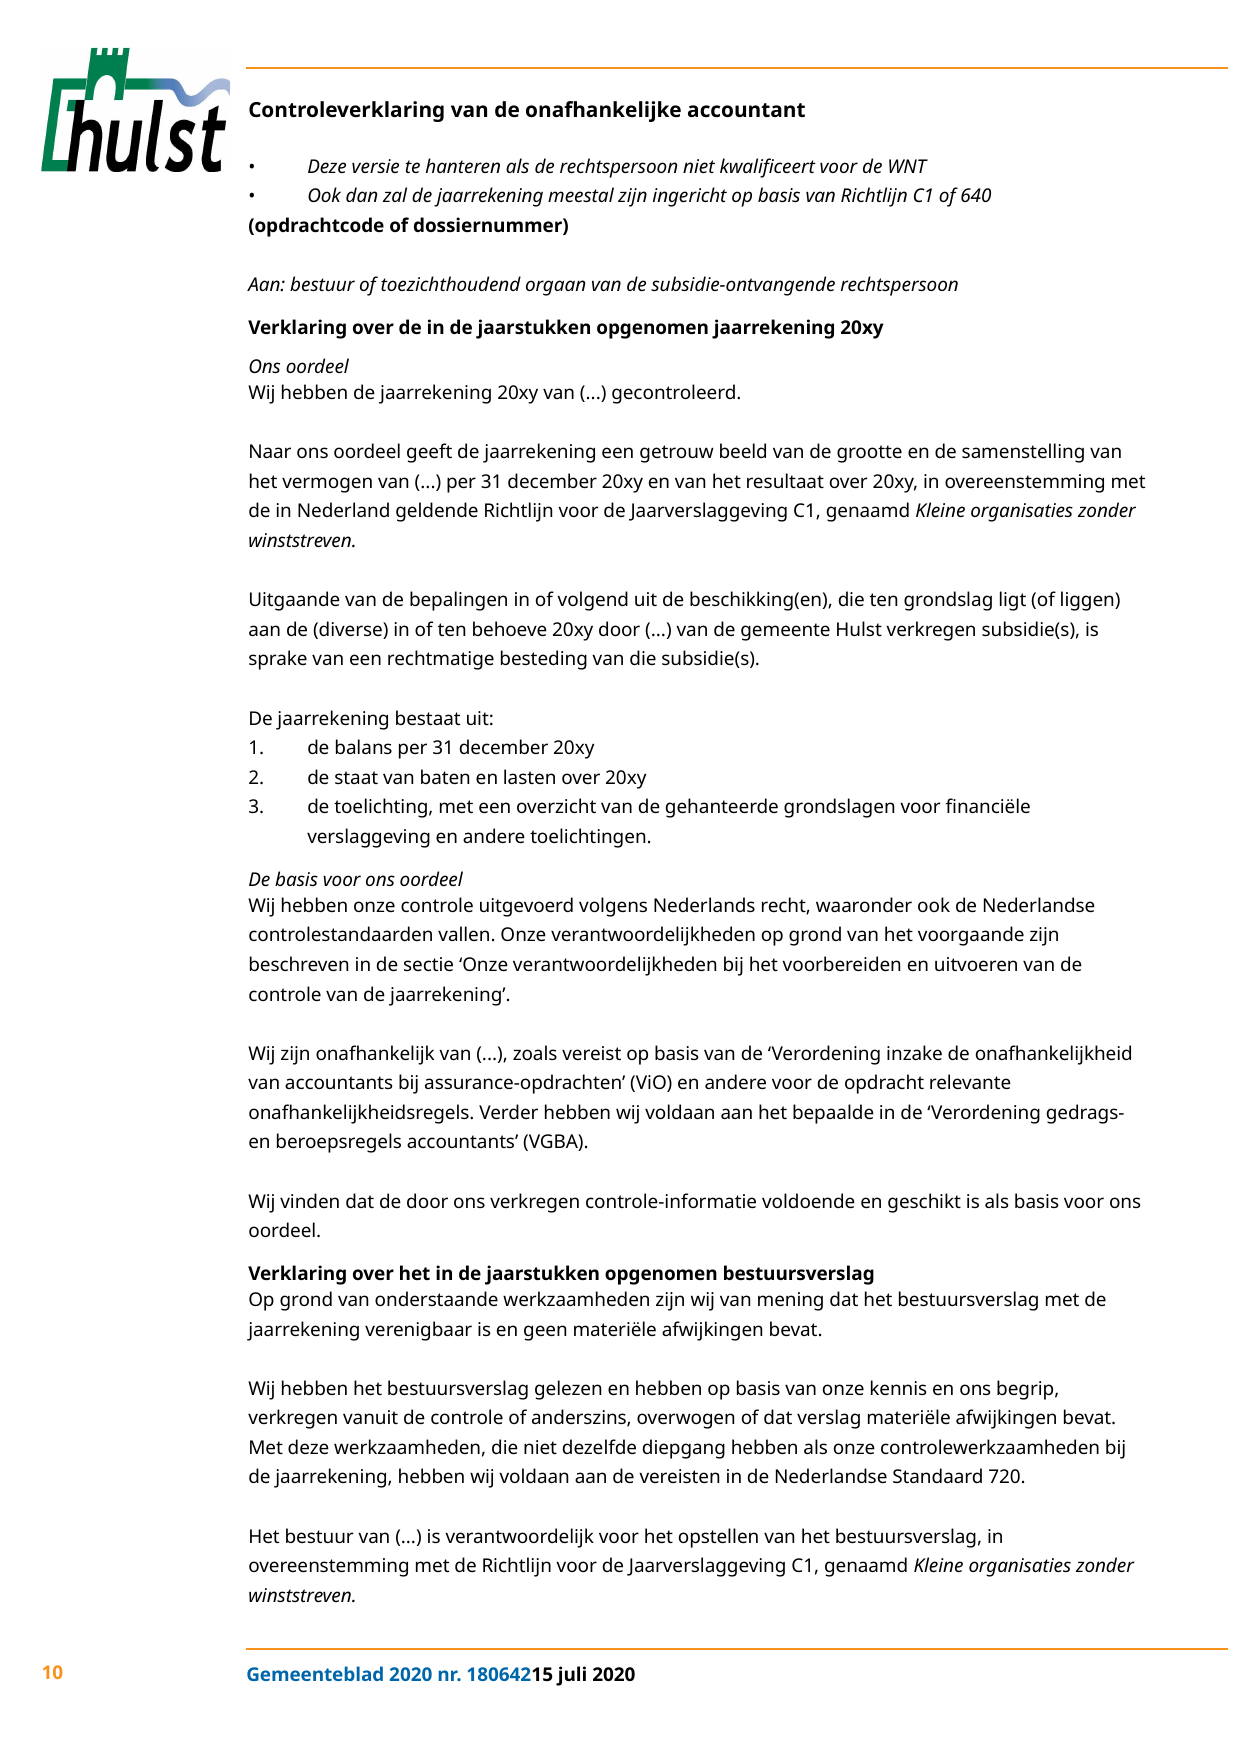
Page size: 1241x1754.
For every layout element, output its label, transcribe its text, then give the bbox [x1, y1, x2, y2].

list Ook dan zal de jaarrekening meestal zijn ingericht op basis van Richtlijn C1 of 640 [248, 182, 1152, 208]
list Deze versie te hanteren als de rechtspersoon niet kwalificeert voor de WNT [248, 153, 1152, 179]
list de balans per 31 december 20xy [248, 734, 1152, 760]
text Uitgaande van de bepalingen in of volgend uit de beschikking(en), die ten grondslag ligt (of liggen) aan de (diverse) in of ten behoeve 20xy door (...) van de gemeente Hulst verkregen subsidie(s), is sprake van een rechtmatige besteding van die subsidie(s). [248, 586, 1152, 671]
text Op grond van onderstaande werkzaamheden zijn wij van mening dat het bestuursverslag met de jaarrekening verenigbaar is en geen materiële afwijkingen bevat. [248, 1286, 1152, 1342]
text Verklaring over de in de jaarstukken opgenomen jaarrekening 20xy [248, 314, 1152, 340]
picture [41, 47, 231, 172]
text Naar ons oordeel geeft de jaarrekening een getrouw beeld van de grootte en de samenstelling van het vermogen van (...) per 31 december 20xy en van het resultaat over 20xy, in overeenstemming met de in Nederland geldende Richtlijn voor de Jaarverslaggeving C1, genaamd Kleine organisaties zonder winststreven. [248, 438, 1152, 553]
text Verklaring over het in de jaarstukken opgenomen bestuursverslag [248, 1261, 1152, 1286]
text (opdrachtcode of dossiernummer) [248, 212, 1152, 238]
text Wij hebben onze controle uitgevoerd volgens Nederlands recht, waaronder ook de Nederlandse controlestandaarden vallen. Onze verantwoordelijkheden op grond van het voorgaande zijn beschreven in de sectie ‘Onze verantwoordelijkheden bij het voorbereiden en uitvoeren van de controle van de jaarrekening’. [248, 892, 1152, 1006]
text Aan: bestuur of toezichthoudend orgaan van de subsidie-ontvangende rechtspersoon [248, 271, 1152, 297]
text De jaarrekening bestaat uit: [248, 705, 1152, 731]
list de toelichting, met een overzicht van de gehanteerde grondslagen voor financiële verslaggeving en andere toelichtingen. [248, 793, 1152, 849]
text Ons oordeel [248, 354, 1152, 379]
text De basis voor ons oordeel [248, 866, 1152, 892]
text Het bestuur van (...) is verantwoordelijk voor het opstellen van het bestuursverslag, in overeenstemming met de Richtlijn voor de Jaarverslaggeving C1, genaamd Kleine organisaties zonder winststreven. [248, 1523, 1152, 1608]
text Wij zijn onafhankelijk van (...), zoals vereist op basis van de ‘Verordening inzake de onafhankelijkheid van accountants bij assurance-opdrachten’ (ViO) en andere voor de opdracht relevante onafhankelijkheidsregels. Verder hebben wij voldaan aan het bepaalde in de ‘Verordening gedrags- en beroepsregels accountants’ (VGBA). [248, 1040, 1152, 1154]
text Wij hebben het bestuursverslag gelezen en hebben op basis van onze kennis en ons begrip, verkregen vanuit de controle of anderszins, overwogen of dat verslag materiële afwijkingen bevat. Met deze werkzaamheden, die niet dezelfde diepgang hebben als onze controlewerkzaamheden bij de jaarrekening, hebben wij voldaan aan de vereisten in de Nederlandse Standaard 720. [248, 1375, 1152, 1489]
list de staat van baten en lasten over 20xy [248, 764, 1152, 790]
text Controleverklaring van de onafhankelijke accountant [248, 95, 1152, 123]
text Wij vinden dat de door ons verkregen controle-informatie voldoende en geschikt is als basis voor ons oordeel. [248, 1188, 1152, 1243]
text Wij hebben de jaarrekening 20xy van (...) gecontroleerd. [248, 379, 1152, 405]
